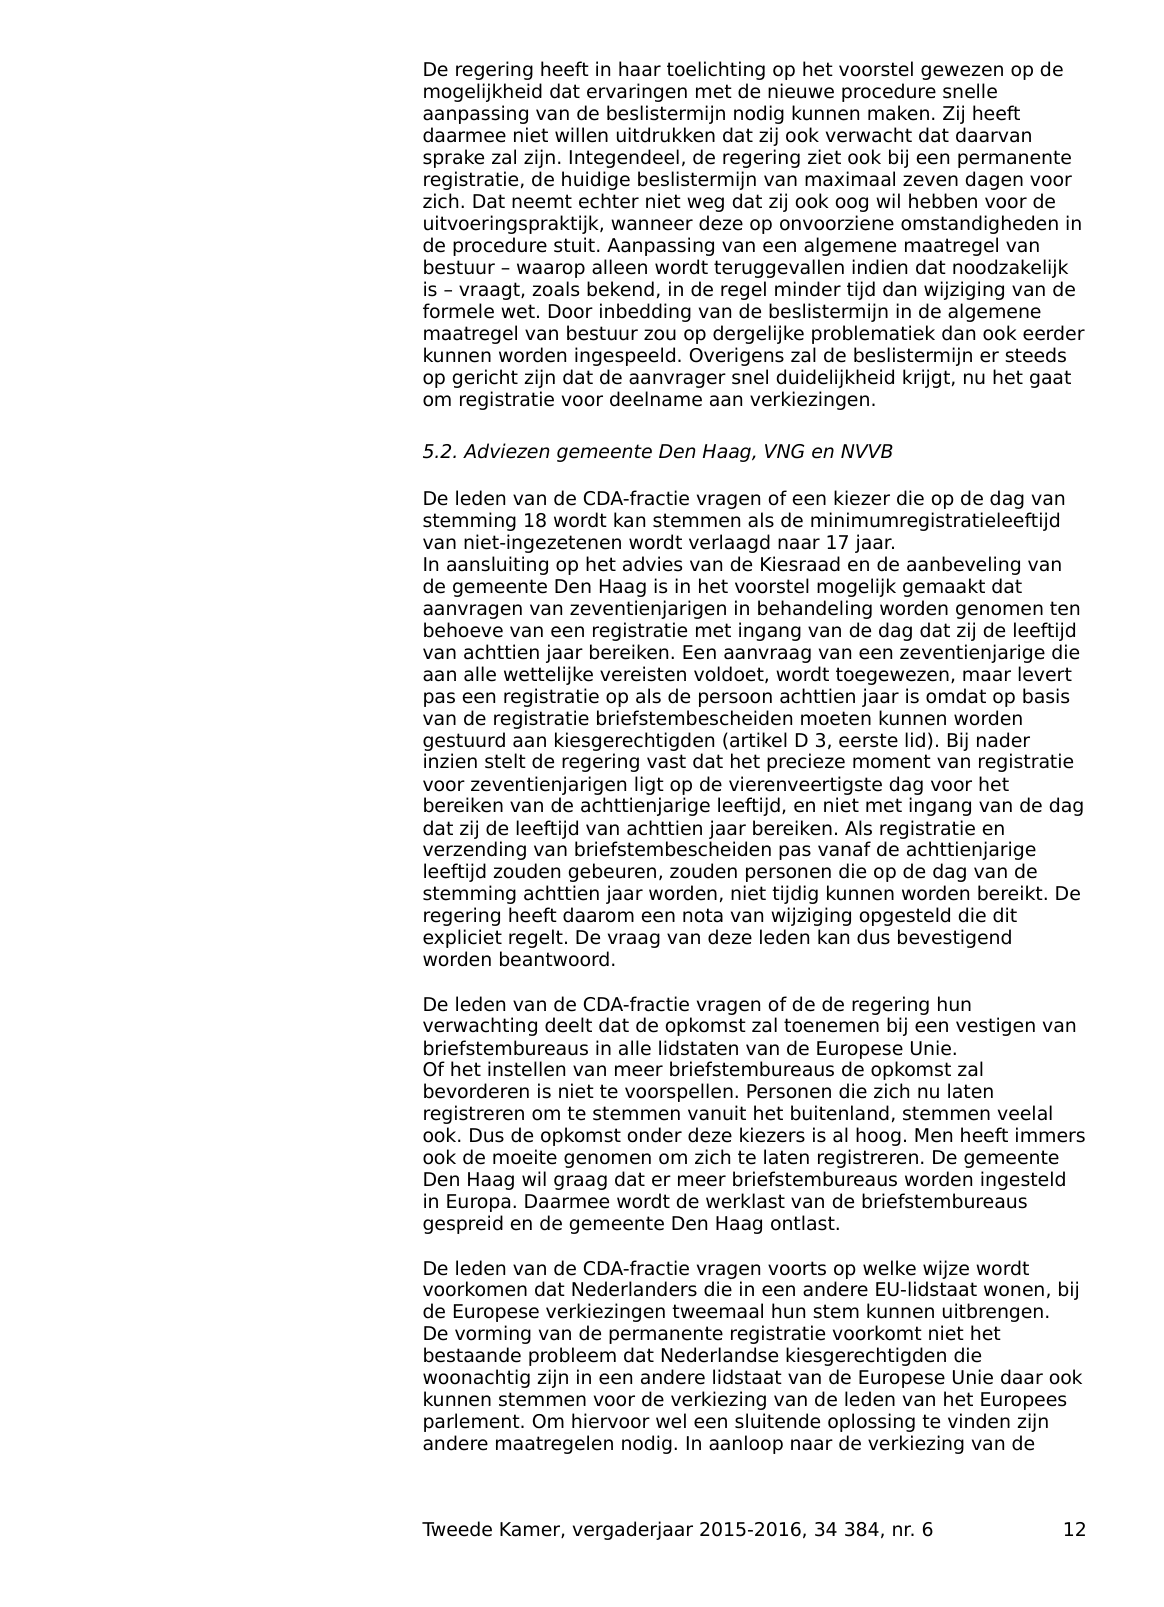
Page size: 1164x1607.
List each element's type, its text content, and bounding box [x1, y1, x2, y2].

text De leden van de CDA-fractie vragen of de de regering hun verwachting deelt dat de opkomst zal toenemen bij een vestigen van briefstembureaus in alle lidstaten van de Europese Unie. [422, 993, 1087, 1059]
subtitle 5.2. Adviezen gemeente Den Haag, VNG en NVVB [422, 441, 1087, 463]
text De leden van de CDA-fractie vragen of een kiezer die op de dag van stemming 18 wordt kan stemmen als de minimumregistratieleeftijd van niet-ingezetenen wordt verlaagd naar 17 jaar. [422, 488, 1087, 554]
text Of het instellen van meer briefstembureaus de opkomst zal bevorderen is niet te voorspellen. Personen die zich nu laten registreren om te stemmen vanuit het buitenland, stemmen veelal ook. Dus de opkomst onder deze kiezers is al hoog. Men heeft immers ook de moeite genomen om zich te laten registreren. De gemeente Den Haag wil graag dat er meer briefstembureaus worden ingesteld in Europa. Daarmee wordt de werklast van de briefstembureaus gespreid en de gemeente Den Haag ontlast. [422, 1059, 1087, 1235]
text In aansluiting op het advies van de Kiesraad en de aanbeveling van de gemeente Den Haag is in het voorstel mogelijk gemaakt dat aanvragen van zeventienjarigen in behandeling worden genomen ten behoeve van een registratie met ingang van de dag dat zij de leeftijd van achttien jaar bereiken. Een aanvraag van een zeventienjarige die aan alle wettelijke vereisten voldoet, wordt toegewezen, maar levert pas een registratie op als de persoon achttien jaar is omdat op basis van de registratie briefstembescheiden moeten kunnen worden gestuurd aan kiesgerechtigden (artikel D 3, eerste lid). Bij nader inzien stelt de regering vast dat het precieze moment van registratie voor zeventienjarigen ligt op de vierenveertigste dag voor het bereiken van de achttienjarige leeftijd, en niet met ingang van de dag dat zij de leeftijd van achttien jaar bereiken. Als registratie en verzending van briefstembescheiden pas vanaf de achttienjarige leeftijd zouden gebeuren, zouden personen die op de dag van de stemming achttien jaar worden, niet tijdig kunnen worden bereikt. De regering heeft daarom een nota van wijziging opgesteld die dit expliciet regelt. De vraag van deze leden kan dus bevestigend worden beantwoord. [422, 554, 1087, 971]
text De leden van de CDA-fractie vragen voorts op welke wijze wordt voorkomen dat Nederlanders die in een andere EU-lidstaat wonen, bij de Europese verkiezingen tweemaal hun stem kunnen uitbrengen. [422, 1257, 1087, 1323]
text De vorming van de permanente registratie voorkomt niet het bestaande probleem dat Nederlandse kiesgerechtigden die woonachtig zijn in een andere lidstaat van de Europese Unie daar ook kunnen stemmen voor de verkiezing van de leden van het Europees parlement. Om hiervoor wel een sluitende oplossing te vinden zijn andere maatregelen nodig. In aanloop naar de verkiezing van de [422, 1323, 1087, 1455]
text De regering heeft in haar toelichting op het voorstel gewezen op de mogelijkheid dat ervaringen met de nieuwe procedure snelle aanpassing van de beslistermijn nodig kunnen maken. Zij heeft daarmee niet willen uitdrukken dat zij ook verwacht dat daarvan sprake zal zijn. Integendeel, de regering ziet ook bij een permanente registratie, de huidige beslistermijn van maximaal zeven dagen voor zich. Dat neemt echter niet weg dat zij ook oog wil hebben voor de uitvoeringspraktijk, wanneer deze op onvoorziene omstandigheden in de procedure stuit. Aanpassing van een algemene maatregel van bestuur – waarop alleen wordt teruggevallen indien dat noodzakelijk is – vraagt, zoals bekend, in de regel minder tijd dan wijziging van de formele wet. Door inbedding van de beslistermijn in de algemene maatregel van bestuur zou op dergelijke problematiek dan ook eerder kunnen worden ingespeeld. Overigens zal de beslistermijn er steeds op gericht zijn dat de aanvrager snel duidelijkheid krijgt, nu het gaat om registratie voor deelname aan verkiezingen. [422, 59, 1087, 411]
